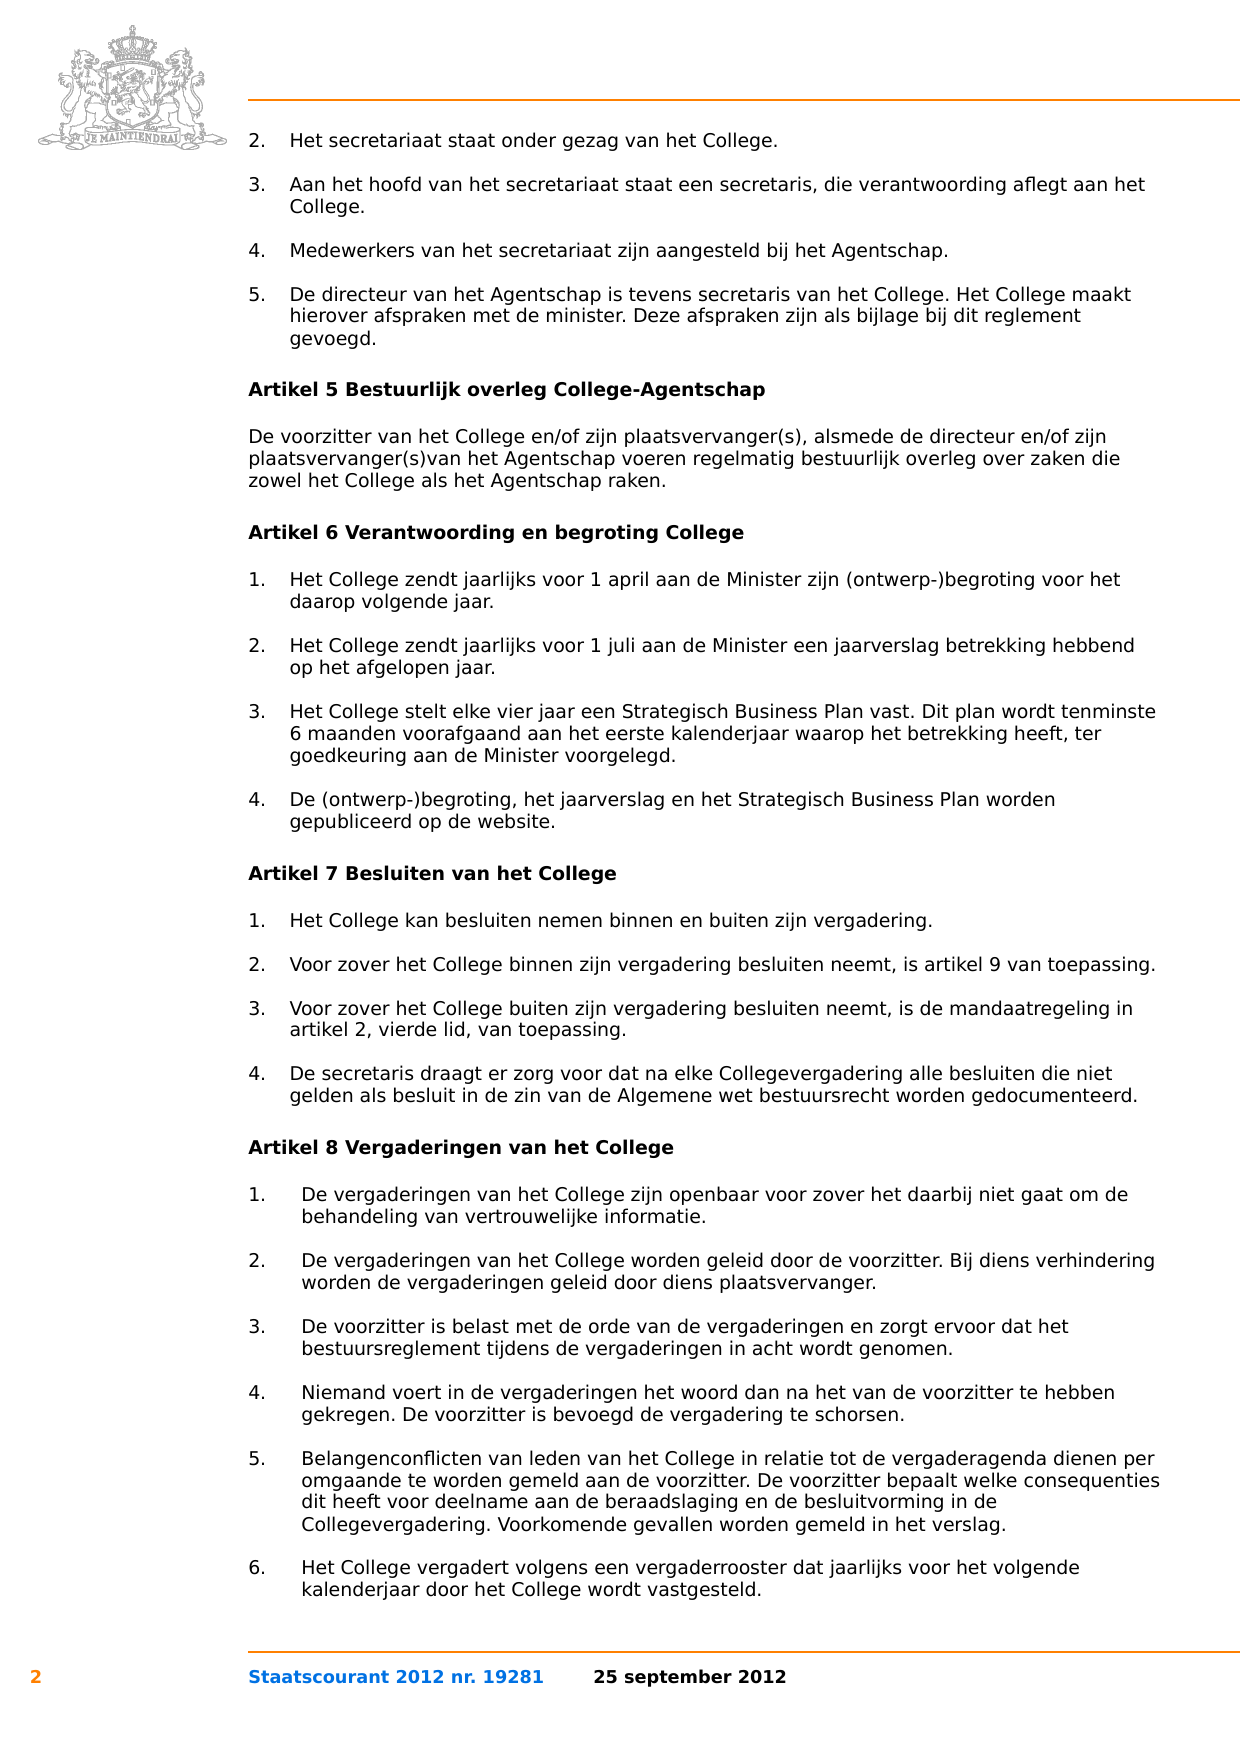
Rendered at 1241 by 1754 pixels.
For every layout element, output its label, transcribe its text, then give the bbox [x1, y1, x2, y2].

text 5. De directeur van het Agentschap is tevens secretaris van het College. Het College maakt hierover afspraken met de minister. Deze afspraken zijn als bijlage bij dit reglement gevoegd. [248, 283, 1163, 349]
text 2. Voor zover het College binnen zijn vergadering besluiten neemt, is artikel 9 van toepassing. [248, 953, 1163, 976]
text 5. Belangenconflicten van leden van het College in relatie tot de vergaderagenda dienen per omgaande te worden gemeld aan de voorzitter. De voorzitter bepaalt welke consequenties dit heeft voor deelname aan de beraadslaging en de besluitvorming in de Collegevergadering. Voorkomende gevallen worden gemeld in het verslag. [248, 1447, 1163, 1535]
text 2. De vergaderingen van het College worden geleid door de voorzitter. Bij diens verhindering worden de vergaderingen geleid door diens plaatsvervanger. [248, 1250, 1163, 1294]
subtitle Artikel 8 Vergaderingen van het College [248, 1137, 1163, 1159]
text 4. Medewerkers van het secretariaat zijn aangesteld bij het Agentschap. [248, 239, 1163, 262]
subtitle Artikel 6 Verantwoording en begroting College [248, 522, 1163, 544]
text 1. De vergaderingen van het College zijn openbaar voor zover het daarbij niet gaat om de behandeling van vertrouwelijke informatie. [248, 1184, 1163, 1228]
text 4. De secretaris draagt er zorg voor dat na elke Collegevergadering alle besluiten die niet gelden als besluit in de zin van de Algemene wet bestuursrecht worden gedocumenteerd. [248, 1063, 1163, 1107]
subtitle Artikel 7 Besluiten van het College [248, 863, 1163, 885]
text 2. Het College zendt jaarlijks voor 1 juli aan de Minister een jaarverslag betrekking hebbend op het afgelopen jaar. [248, 635, 1163, 679]
text 6. Het College vergadert volgens een vergaderrooster dat jaarlijks voor het volgende kalenderjaar door het College wordt vastgesteld. [248, 1557, 1163, 1601]
subtitle Artikel 5 Bestuurlijk overleg College-Agentschap [248, 379, 1163, 401]
text 3. Aan het hoofd van het secretariaat staat een secretaris, die verantwoording aflegt aan het College. [248, 174, 1163, 218]
text 3. Voor zover het College buiten zijn vergadering besluiten neemt, is de mandaatregeling in artikel 2, vierde lid, van toepassing. [248, 997, 1163, 1041]
text 3. De voorzitter is belast met de orde van de vergaderingen en zorgt ervoor dat het bestuursreglement tijdens de vergaderingen in acht wordt genomen. [248, 1316, 1163, 1360]
text 4. Niemand voert in de vergaderingen het woord dan na het van de voorzitter te hebben gekregen. De voorzitter is bevoegd de vergadering te schorsen. [248, 1382, 1163, 1426]
text 1. Het College zendt jaarlijks voor 1 april aan de Minister zijn (ontwerp-)begroting voor het daarop volgende jaar. [248, 569, 1163, 613]
text 1. Het College kan besluiten nemen binnen en buiten zijn vergadering. [248, 910, 1163, 932]
text 3. Het College stelt elke vier jaar een Strategisch Business Plan vast. Dit plan wordt tenminste 6 maanden voorafgaand aan het eerste kalenderjaar waarop het betrekking heeft, ter goedkeuring aan de Minister voorgelegd. [248, 701, 1163, 767]
text 4. De (ontwerp-)begroting, het jaarverslag en het Strategisch Business Plan worden gepubliceerd op de website. [248, 789, 1163, 833]
text De voorzitter van het College en/of zijn plaatsvervanger(s), alsmede de directeur en/of zijn plaatsvervanger(s)van het Agentschap voeren regelmatig bestuurlijk overleg over zaken die zowel het College als het Agentschap raken. [248, 426, 1163, 492]
text 2. Het secretariaat staat onder gezag van het College. [248, 130, 1163, 152]
picture [38, 25, 227, 150]
